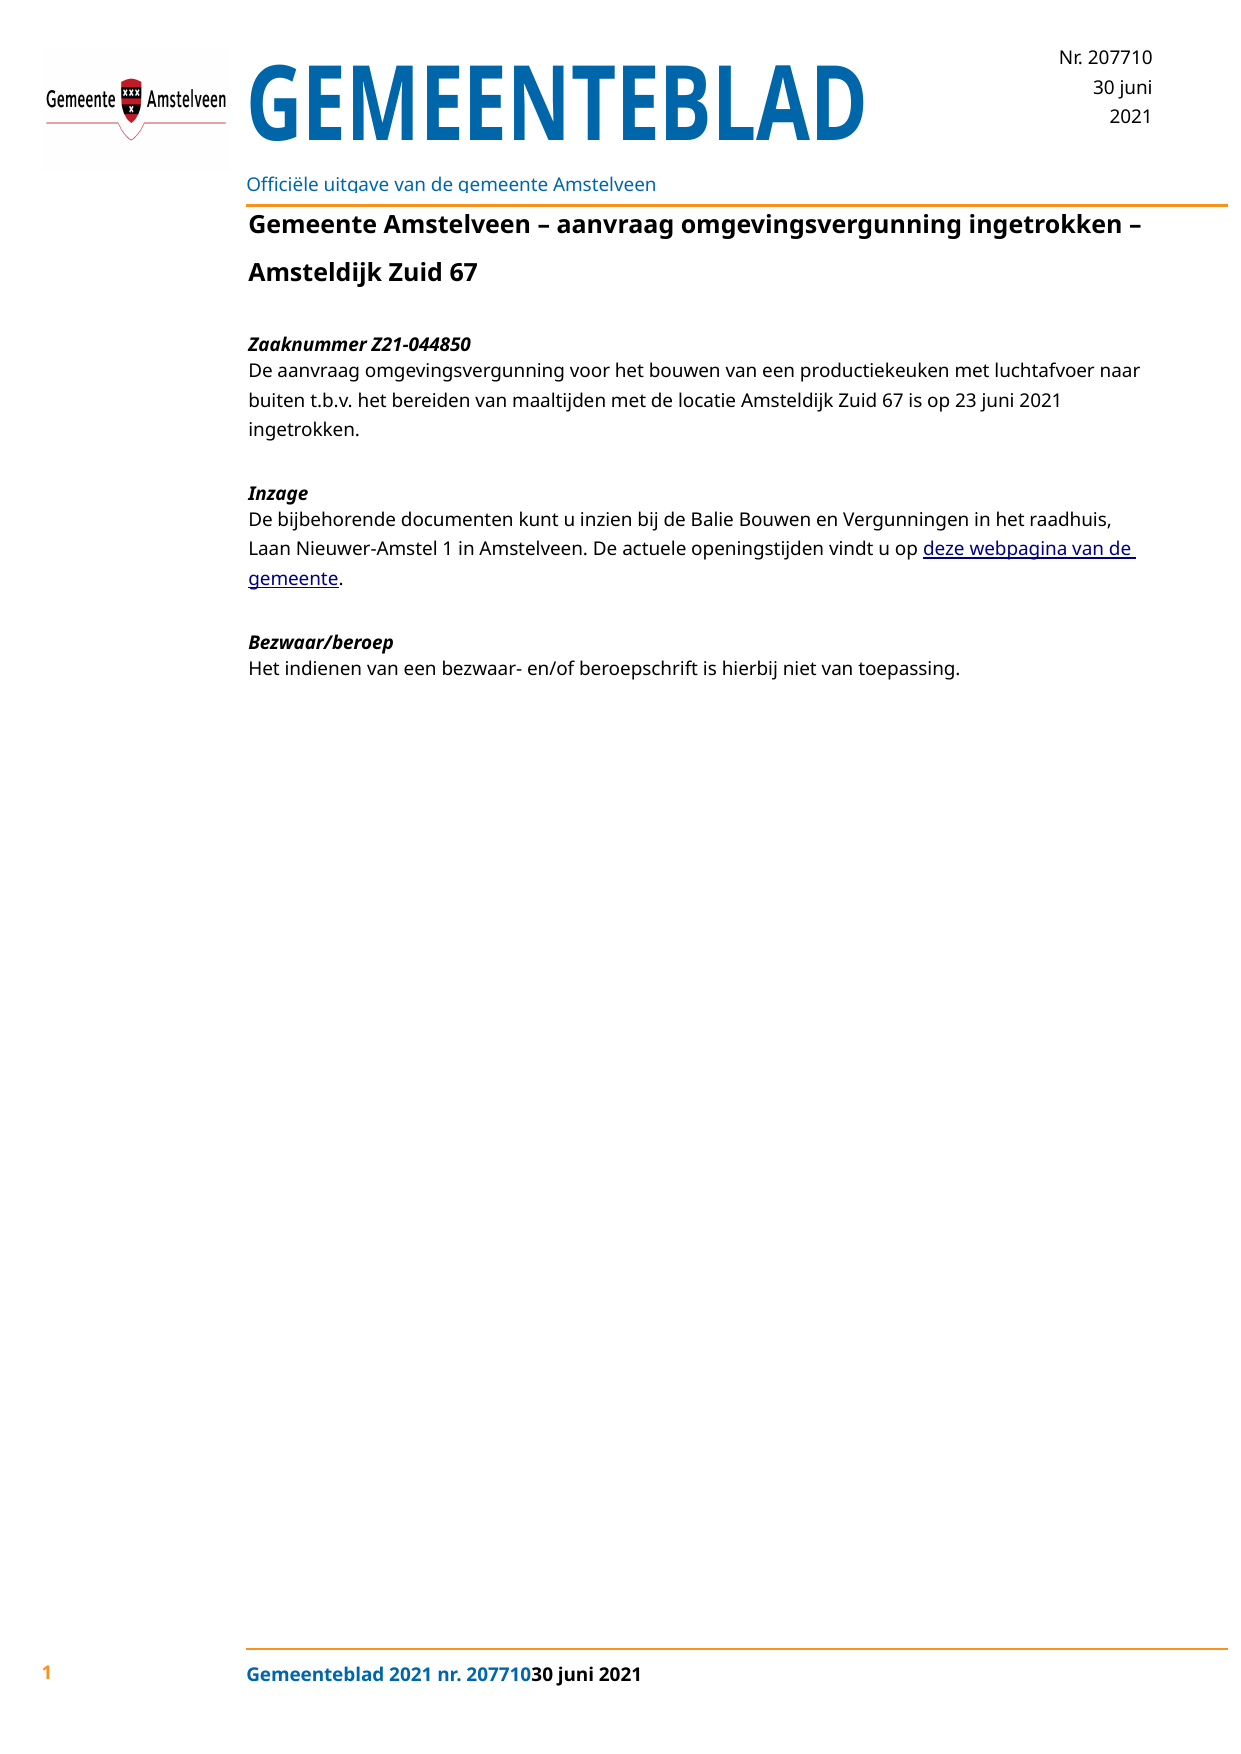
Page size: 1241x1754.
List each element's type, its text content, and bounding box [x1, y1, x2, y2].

text Zaaknummer Z21-044850 [248, 331, 1152, 357]
text Bezwaar/beroep [248, 629, 1152, 655]
picture [41, 47, 231, 172]
text De aanvraag omgevingsvergunning voor het bouwen van een productiekeuken met luchtafvoer naar buiten t.b.v. het bereiden van maaltijden met de locatie Amsteldijk Zuid 67 is op 23 juni 2021 ingetrokken. [248, 357, 1152, 442]
text Het indienen van een bezwaar- en/of beroepschrift is hierbij niet van toepassing. [248, 655, 1152, 681]
text Inzage [248, 480, 1152, 506]
text Gemeente Amstelveen – aanvraag omgevingsvergunning ingetrokken – Amsteldijk Zuid 67 [248, 207, 1152, 288]
text De bijbehorende documenten kunt u inzien bij de Balie Bouwen en Vergunningen in het raadhuis, Laan Nieuwer-Amstel 1 in Amstelveen. De actuele openingstijden vindt u op deze webpagina van de gemeente. [248, 506, 1152, 591]
